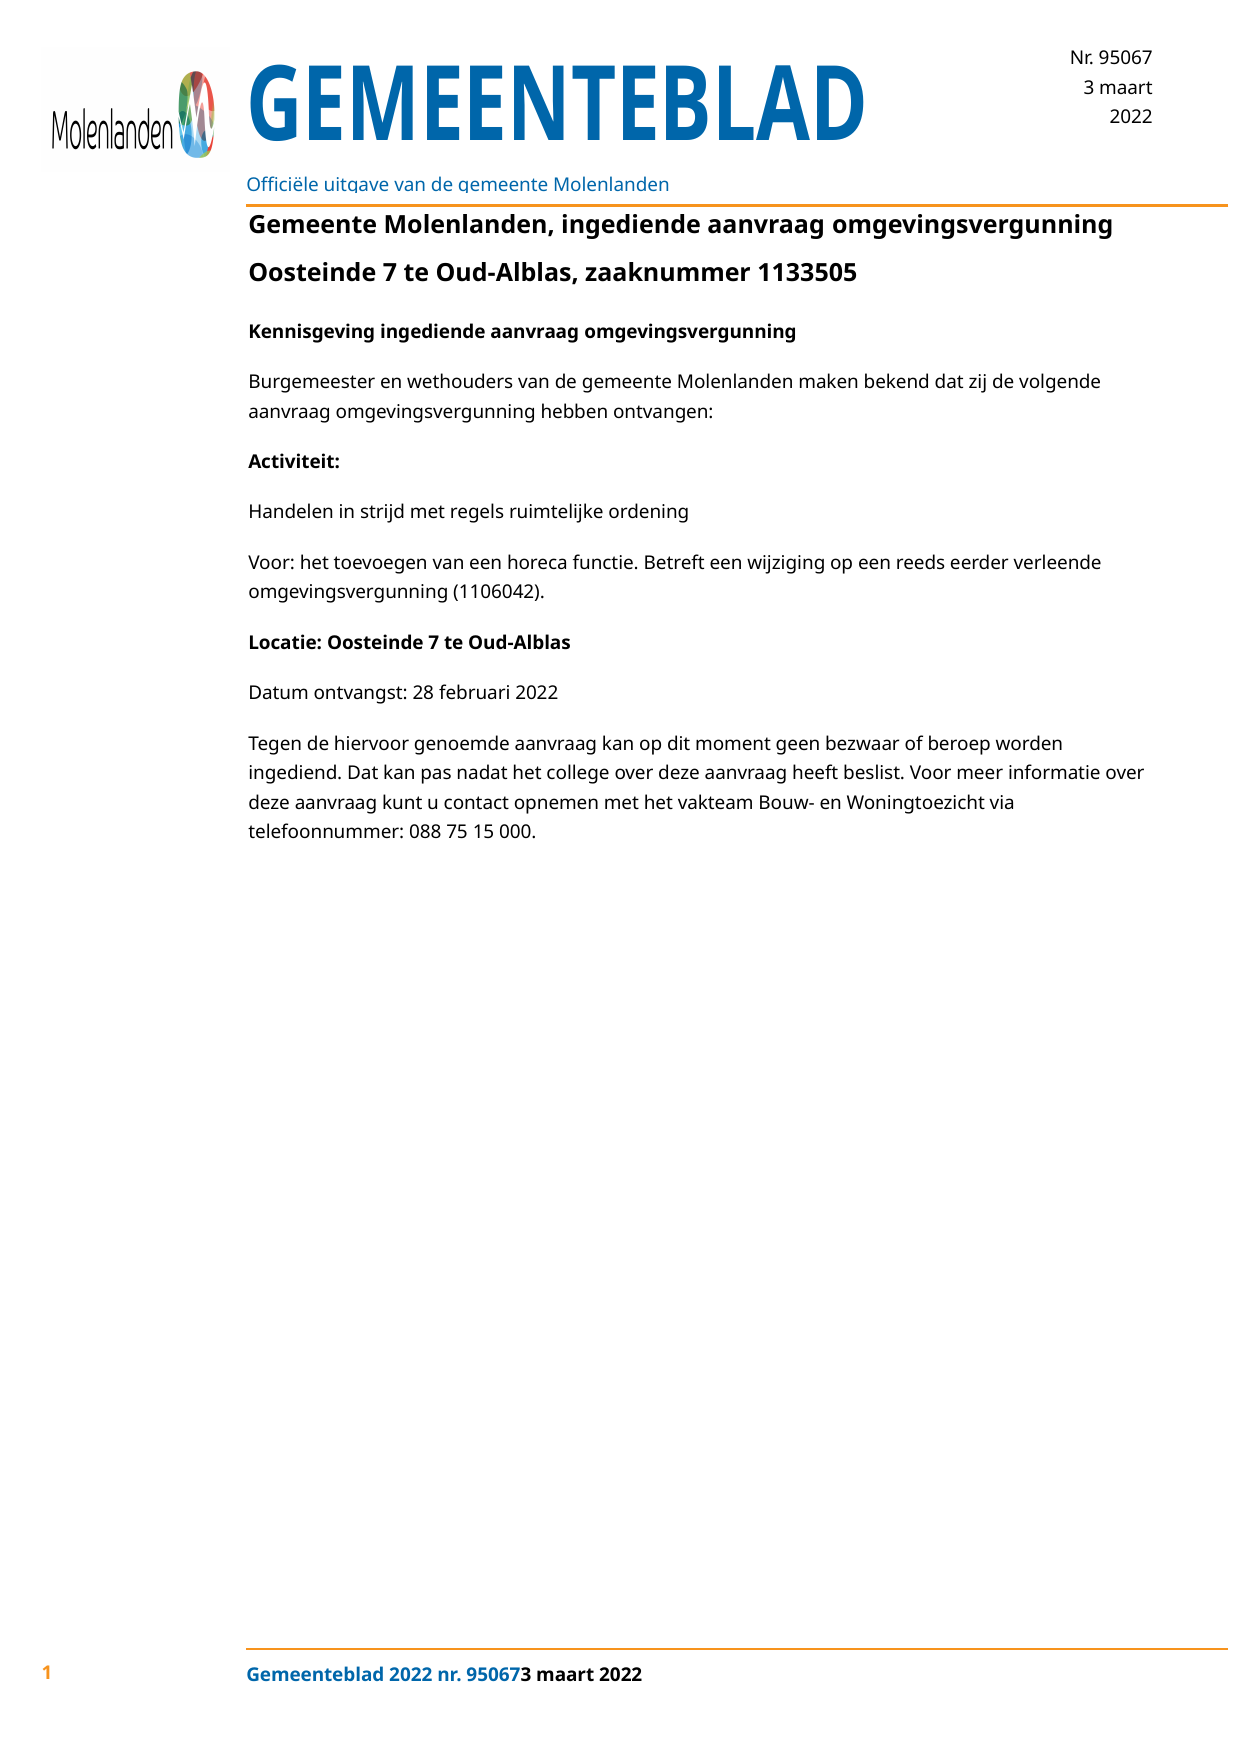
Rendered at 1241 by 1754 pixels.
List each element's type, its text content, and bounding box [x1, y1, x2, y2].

text Tegen de hiervoor genoemde aanvraag kan op dit moment geen bezwaar of beroep worden ingediend. Dat kan pas nadat het college over deze aanvraag heeft beslist. Voor meer informatie over deze aanvraag kunt u contact opnemen met het vakteam Bouw- en Woningtoezicht via telefoonnummer: 088 75 15 000. [248, 730, 1152, 844]
text Kennisgeving ingediende aanvraag omgevingsvergunning [248, 318, 1152, 344]
text Datum ontvangst: 28 februari 2022 [248, 679, 1152, 705]
text Locatie: Oosteinde 7 te Oud-Alblas [248, 629, 1152, 655]
text Gemeente Molenlanden, ingediende aanvraag omgevingsvergunning Oosteinde 7 te Oud-Alblas, zaaknummer 1133505 [248, 207, 1152, 288]
text Burgemeester en wethouders van de gemeente Molenlanden maken bekend dat zij de volgende aanvraag omgevingsvergunning hebben ontvangen: [248, 368, 1152, 424]
text Voor: het toevoegen van een horeca functie. Betreft een wijziging op een reeds eerder verleende omgevingsvergunning (1106042). [248, 549, 1152, 604]
text Handelen in strijd met regels ruimtelijke ordening [248, 499, 1152, 524]
text Activiteit: [248, 448, 1152, 474]
picture [41, 47, 231, 172]
